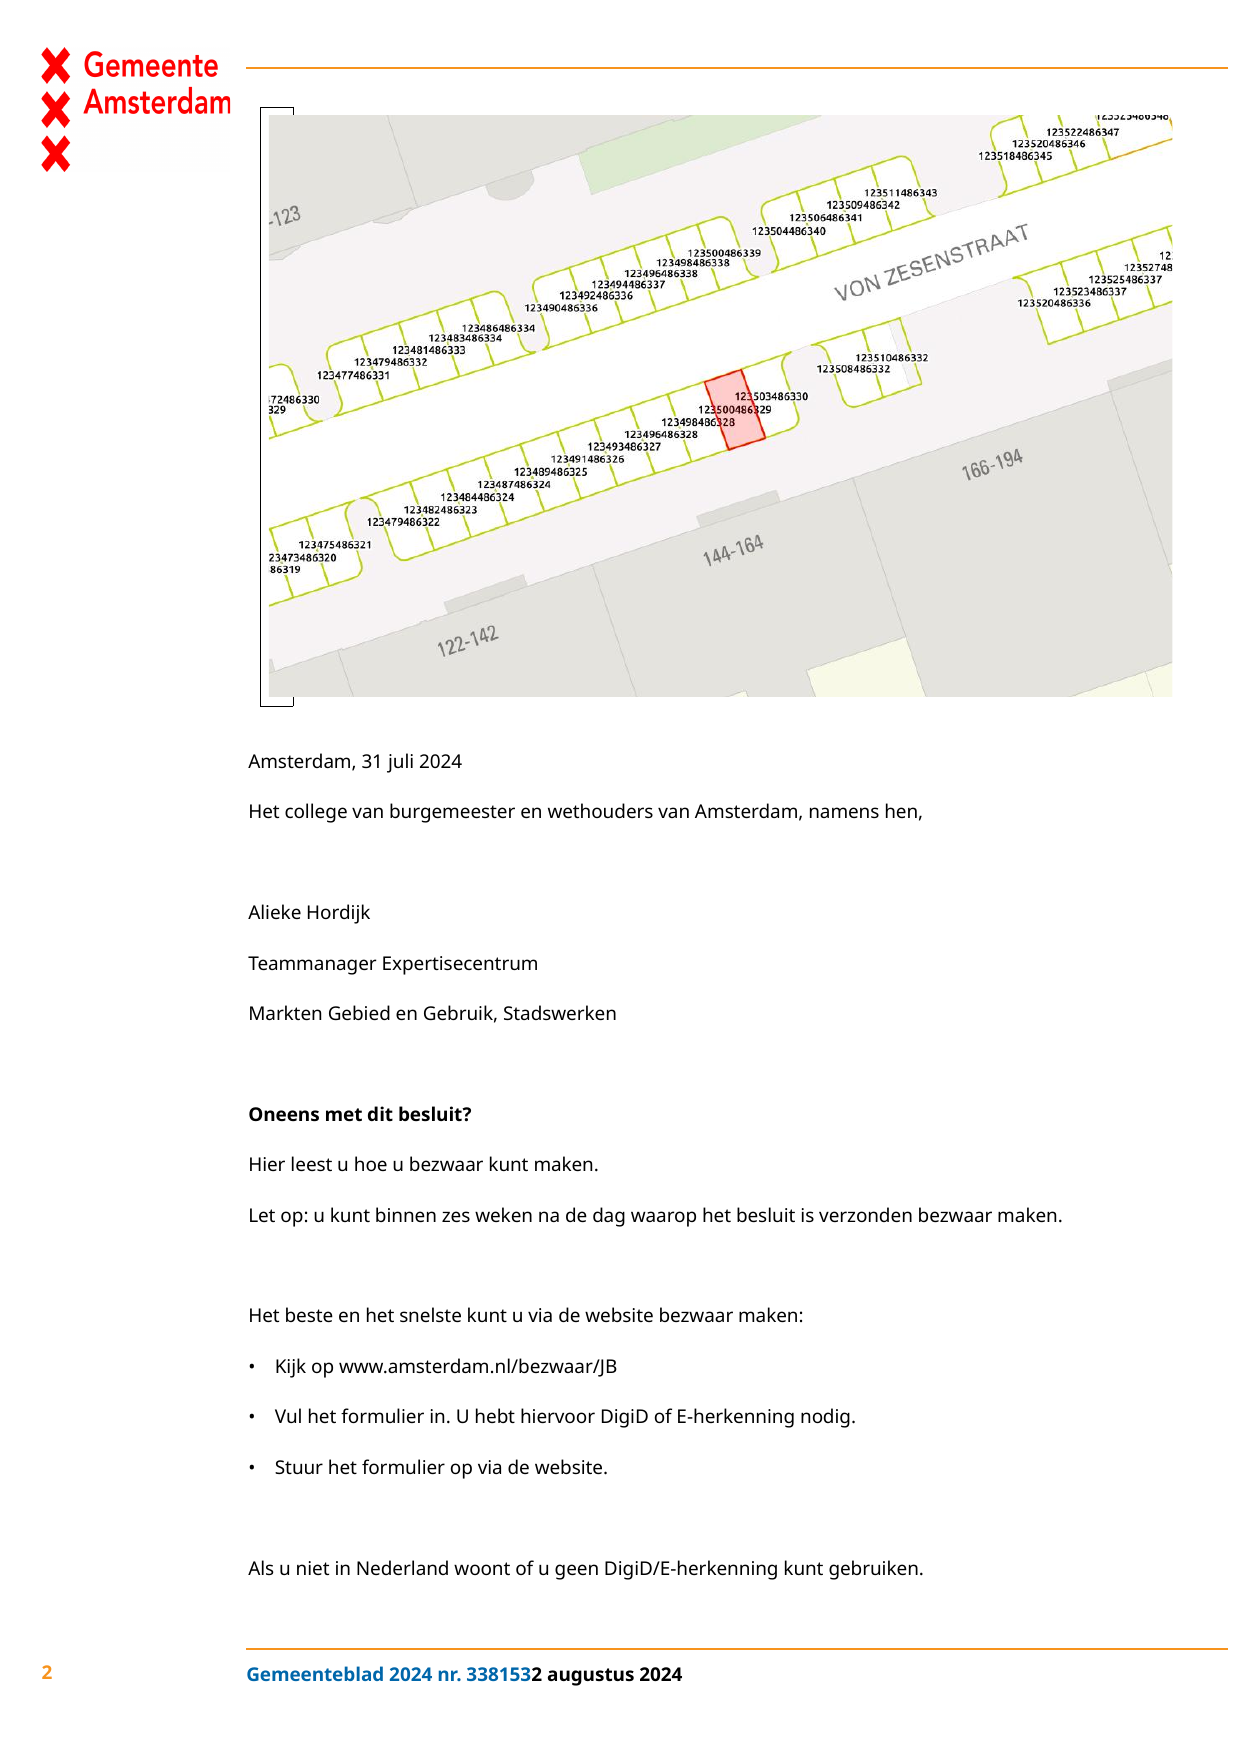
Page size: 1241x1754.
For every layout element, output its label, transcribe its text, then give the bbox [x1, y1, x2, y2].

text Markten Gebied en Gebruik, Stadswerken [248, 1000, 1152, 1026]
text Het beste en het snelste kunt u via de website bezwaar maken: [248, 1303, 1152, 1328]
text Let op: u kunt binnen zes weken na de dag waarop het besluit is verzonden bezwaar maken. [248, 1202, 1152, 1228]
text • Kijk op www.amsterdam.nl/bezwaar/JB [248, 1353, 1152, 1379]
text Als u niet in Nederland woont of u geen DigiD/E-herkenning kunt gebruiken. [248, 1555, 1152, 1581]
text • Stuur het formulier op via de website. [248, 1454, 1152, 1480]
picture [41, 47, 231, 172]
picture [268, 115, 1173, 697]
text • Vul het formulier in. U hebt hiervoor DigiD of E-herkenning nodig. [248, 1403, 1152, 1429]
text Alieke Hordijk [248, 899, 1152, 925]
text Teammanager Expertisecentrum [248, 950, 1152, 976]
text Amsterdam, 31 juli 2024 [248, 748, 1152, 774]
text Oneens met dit besluit? [248, 1101, 1152, 1127]
text Het college van burgemeester en wethouders van Amsterdam, namens hen, [248, 798, 1152, 824]
text Hier leest u hoe u bezwaar kunt maken. [248, 1151, 1152, 1177]
